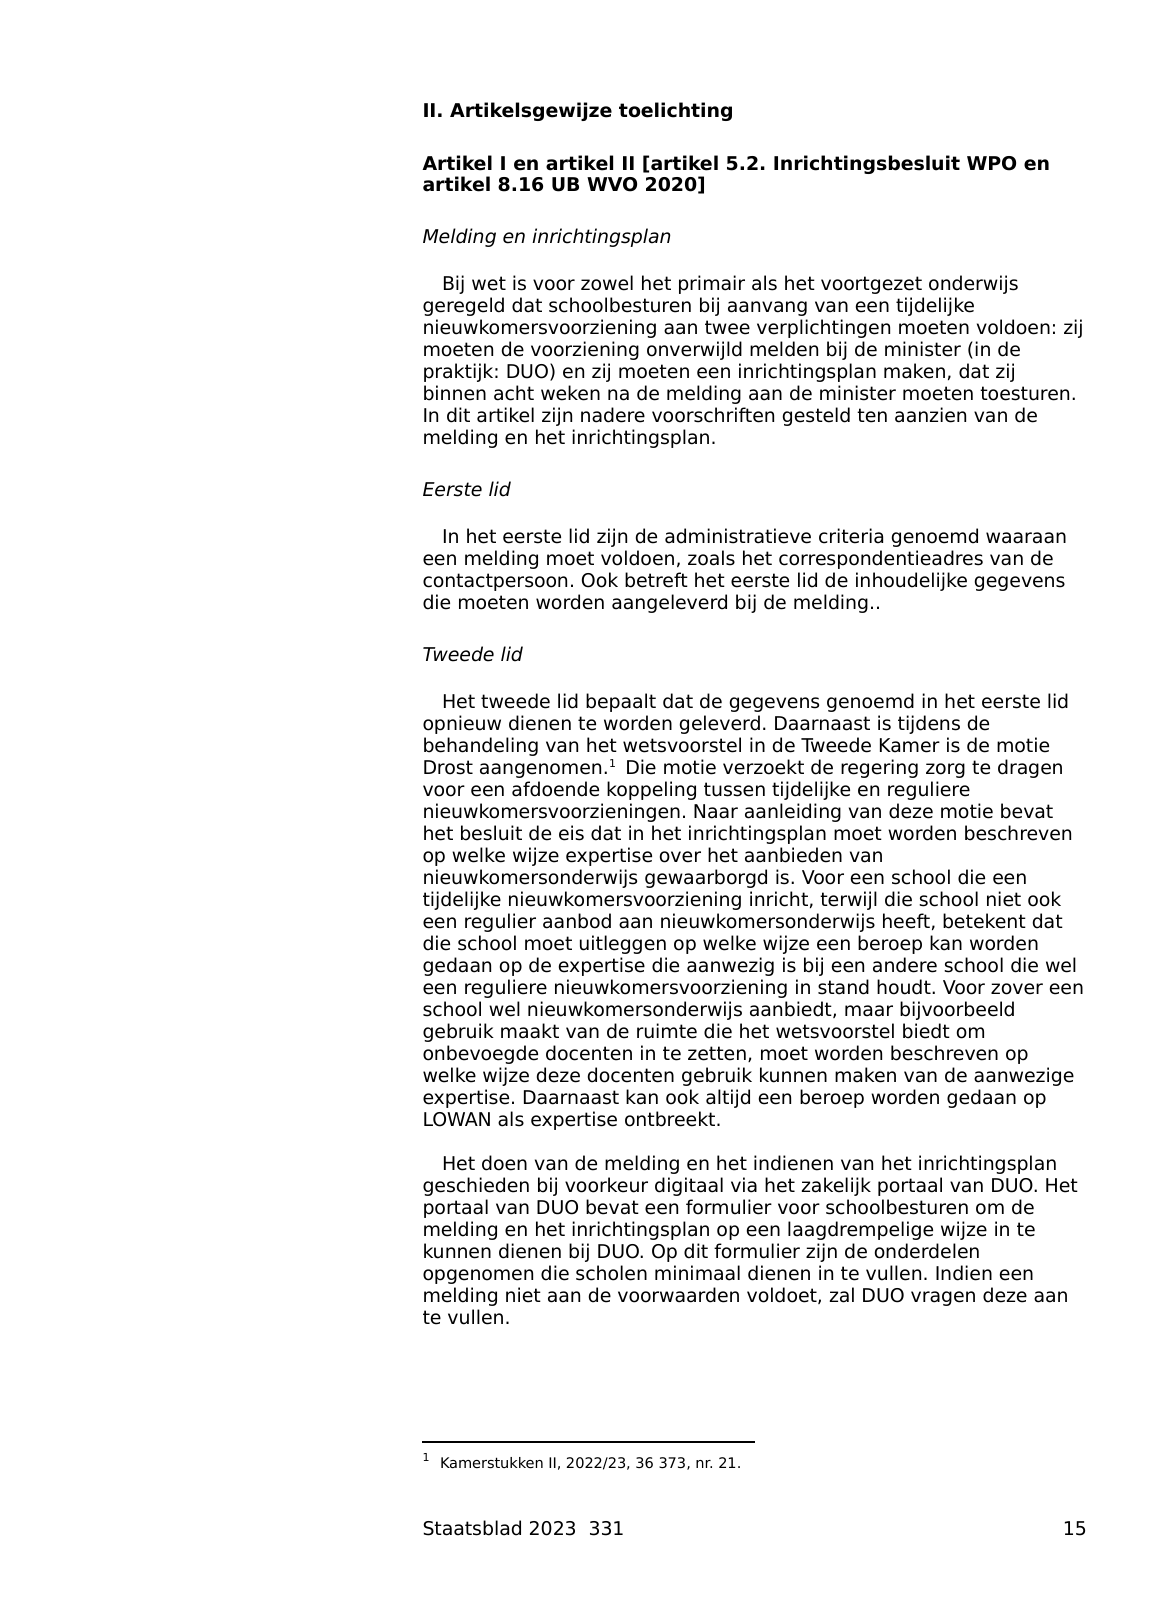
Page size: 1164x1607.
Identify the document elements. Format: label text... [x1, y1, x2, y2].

subtitle II. Artikelsgewijze toelichting [422, 100, 1087, 122]
text Het doen van de melding en het indienen van het inrichtingsplan geschieden bij voorkeur digitaal via het zakelijk portaal van DUO. Het portaal van DUO bevat een formulier voor schoolbesturen om de melding en het inrichtingsplan op een laagdrempelige wijze in te kunnen dienen bij DUO. Op dit formulier zijn de onderdelen opgenomen die scholen minimaal dienen in te vullen. Indien een melding niet aan de voorwaarden voldoet, zal DUO vragen deze aan te vullen. [422, 1153, 1087, 1329]
text In het eerste lid zijn de administratieve criteria genoemd waaraan een melding moet voldoen, zoals het correspondentieadres van de contactpersoon. Ook betreft het eerste lid de inhoudelijke gegevens die moeten worden aangeleverd bij de melding.. [422, 526, 1087, 614]
text Bij wet is voor zowel het primair als het voortgezet onderwijs geregeld dat schoolbesturen bij aanvang van een tijdelijke nieuwkomersvoorziening aan twee verplichtingen moeten voldoen: zij moeten de voorziening onverwijld melden bij de minister (in de praktijk: DUO) en zij moeten een inrichtingsplan maken, dat zij binnen acht weken na de melding aan de minister moeten toesturen. In dit artikel zijn nadere voorschriften gesteld ten aanzien van de melding en het inrichtingsplan. [422, 273, 1087, 449]
subtitle Melding en inrichtingsplan [422, 226, 1087, 248]
subtitle Tweede lid [422, 644, 1087, 666]
text Het tweede lid bepaalt dat de gegevens genoemd in het eerste lid opnieuw dienen te worden geleverd. Daarnaast is tijdens de behandeling van het wetsvoorstel in de Tweede Kamer is de motie Drost aangenomen. Die motie verzoekt de regering zorg te dragen voor een afdoende koppeling tussen tijdelijke en reguliere nieuwkomersvoorzieningen. Naar aanleiding van deze motie bevat het besluit de eis dat in het inrichtingsplan moet worden beschreven op welke wijze expertise over het aanbieden van nieuwkomersonderwijs gewaarborgd is. Voor een school die een tijdelijke nieuwkomersvoorziening inricht, terwijl die school niet ook een regulier aanbod aan nieuwkomersonderwijs heeft, betekent dat die school moet uitleggen op welke wijze een beroep kan worden gedaan op de expertise die aanwezig is bij een andere school die wel een reguliere nieuwkomersvoorziening in stand houdt. Voor zover een school wel nieuwkomersonderwijs aanbiedt, maar bijvoorbeeld gebruik maakt van de ruimte die het wetsvoorstel biedt om onbevoegde docenten in te zetten, moet worden beschreven op welke wijze deze docenten gebruik kunnen maken van de aanwezige expertise. Daarnaast kan ook altijd een beroep worden gedaan op LOWAN als expertise ontbreekt. [422, 691, 1087, 1131]
subtitle Eerste lid [422, 479, 1087, 501]
subtitle Artikel I en artikel II [artikel 5.2. Inrichtingsbesluit WPO en artikel 8.16 UB WVO 2020] [422, 152, 1087, 196]
text Kamerstukken II, 2022/23, 36 373, nr. 21. [422, 1451, 1087, 1473]
